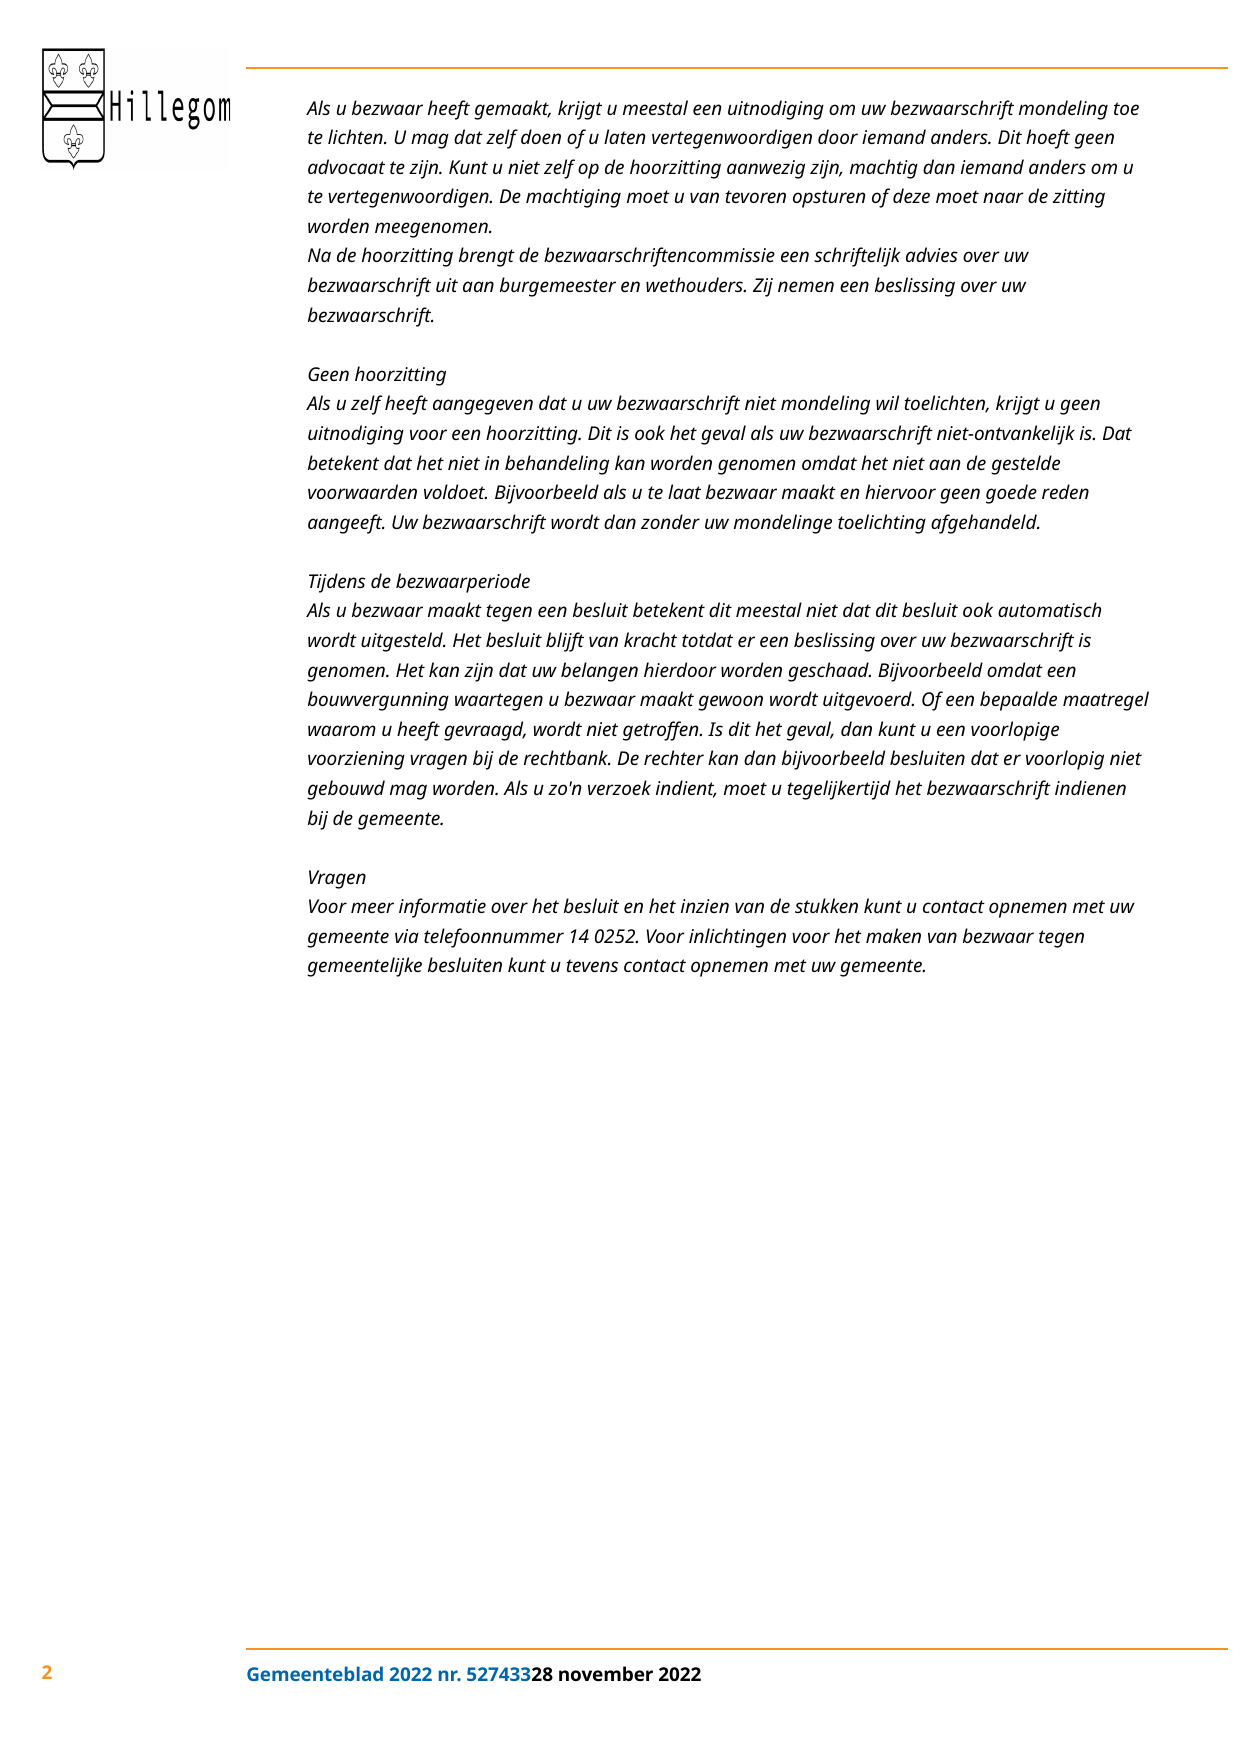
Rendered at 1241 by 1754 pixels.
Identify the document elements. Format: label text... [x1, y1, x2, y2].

list Als u zelf heeft aangegeven dat u uw bezwaarschrift niet mondeling wil toelichten, krijgt u geen uitnodiging voor een hoorzitting. Dit is ook het geval als uw bezwaarschrift niet-ontvankelijk is. Dat betekent dat het niet in behandeling kan worden genomen omdat het niet aan de gestelde voorwaarden voldoet. Bijvoorbeeld als u te laat bezwaar maakt en hiervoor geen goede reden aangeeft. Uw bezwaarschrift wordt dan zonder uw mondelinge toelichting afgehandeld. [248, 391, 1152, 535]
list Na de hoorzitting brengt de bezwaarschriftencommissie een schriftelijk advies over uw bezwaarschrift uit aan burgemeester en wethouders. Zij nemen een beslissing over uw bezwaarschrift. [248, 243, 1152, 328]
list Voor meer informatie over het besluit en het inzien van de stukken kunt u contact opnemen met uw gemeente via telefoonnummer 14 0252. Voor inlichtingen voor het maken van bezwaar tegen gemeentelijke besluiten kunt u tevens contact opnemen met uw gemeente. [248, 893, 1152, 978]
list Als u bezwaar heeft gemaakt, krijgt u meestal een uitnodiging om uw bezwaarschrift mondeling toe te lichten. U mag dat zelf doen of u laten vertegenwoordigen door iemand anders. Dit hoeft geen advocaat te zijn. Kunt u niet zelf op de hoorzitting aanwezig zijn, machtig dan iemand anders om u te vertegenwoordigen. De machtiging moet u van tevoren opsturen of deze moet naar de zitting worden meegenomen. [248, 95, 1152, 239]
list Vragen [248, 864, 1152, 890]
picture [41, 47, 231, 172]
list Geen hoorzitting [248, 361, 1152, 387]
list Tijdens de bezwaarperiode [248, 568, 1152, 594]
list Als u bezwaar maakt tegen een besluit betekent dit meestal niet dat dit besluit ook automatisch wordt uitgesteld. Het besluit blijft van kracht totdat er een beslissing over uw bezwaarschrift is genomen. Het kan zijn dat uw belangen hierdoor worden geschaad. Bijvoorbeeld omdat een bouwvergunning waartegen u bezwaar maakt gewoon wordt uitgevoerd. Of een bepaalde maatregel waarom u heeft gevraagd, wordt niet getroffen. Is dit het geval, dan kunt u een voorlopige voorziening vragen bij de rechtbank. De rechter kan dan bijvoorbeeld besluiten dat er voorlopig niet gebouwd mag worden. Als u zo'n verzoek indient, moet u tegelijkertijd het bezwaarschrift indienen bij de gemeente. [248, 598, 1152, 831]
